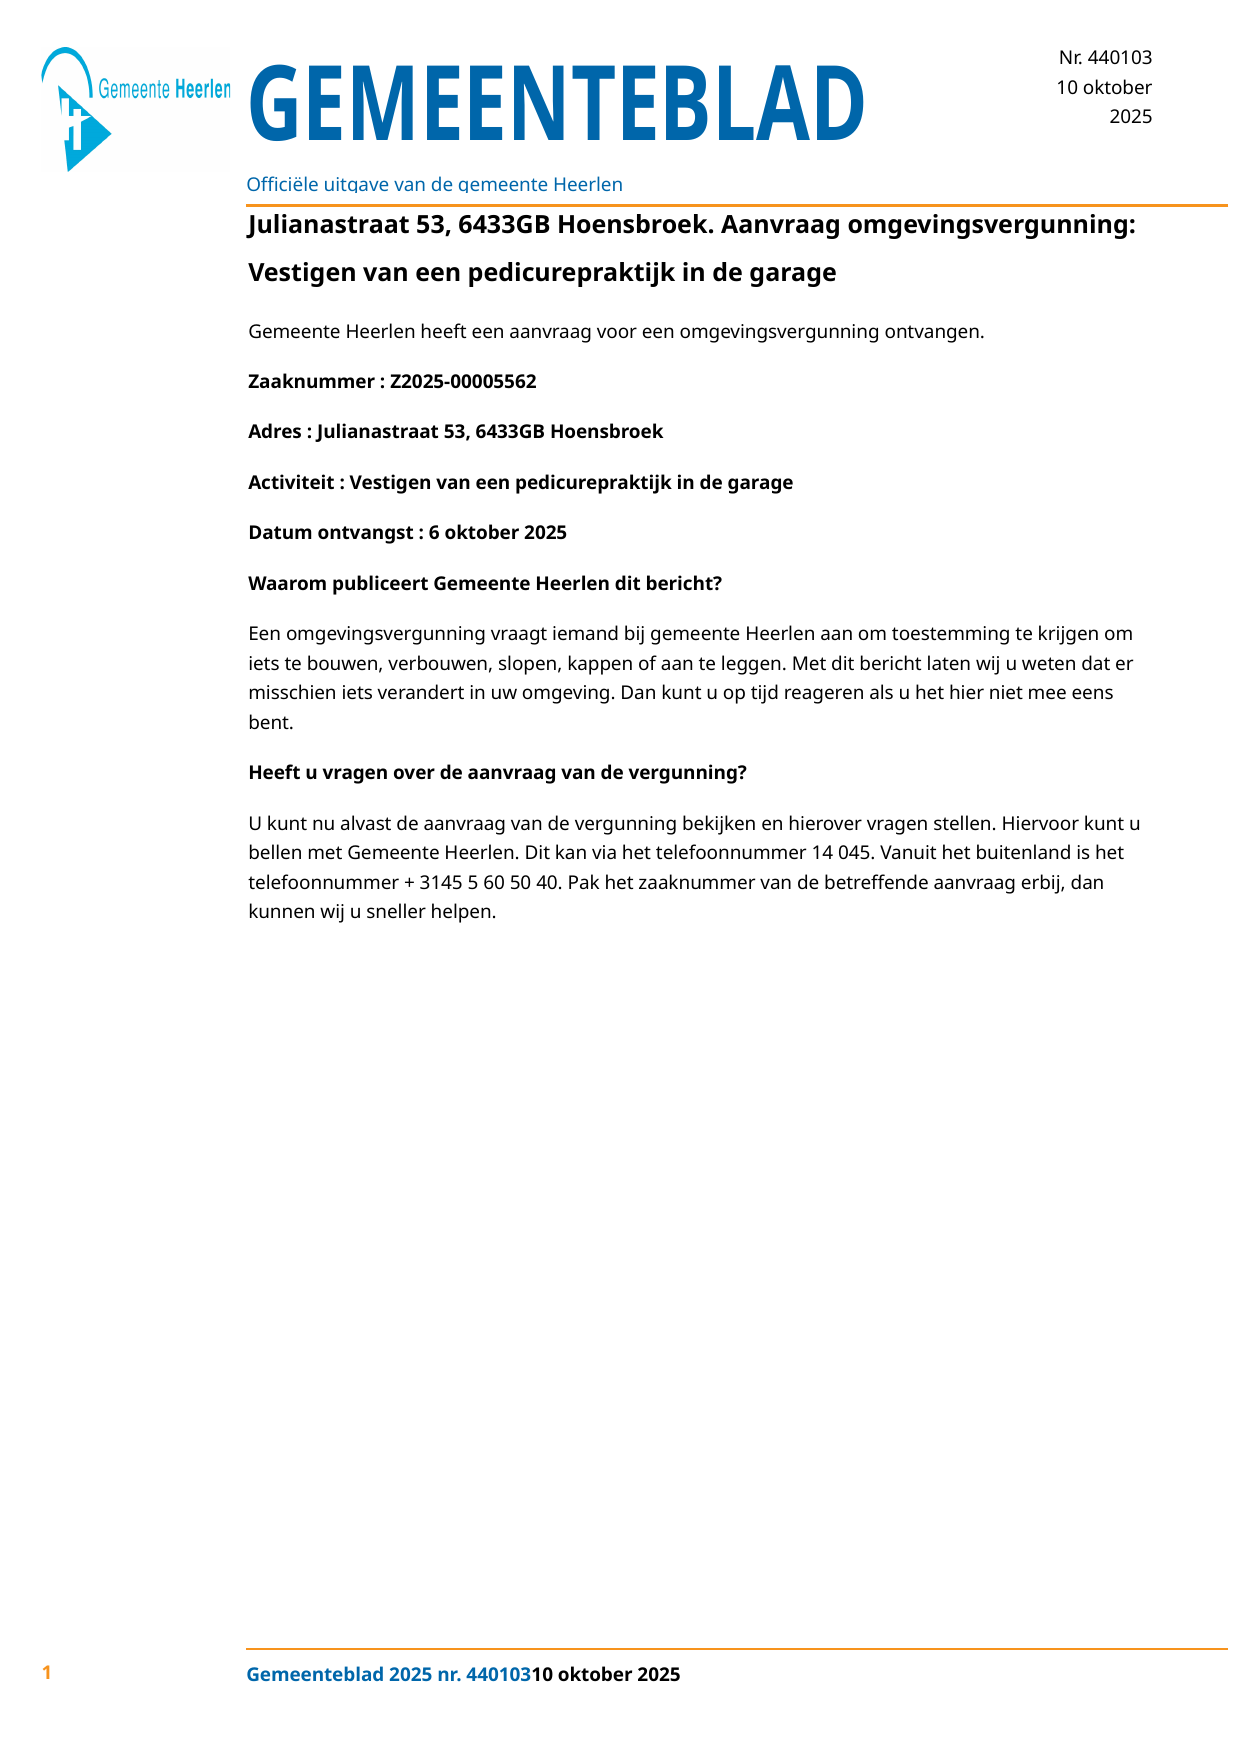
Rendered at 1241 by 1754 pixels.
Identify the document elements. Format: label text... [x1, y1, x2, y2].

picture [41, 47, 59, 70]
text Gemeente Heerlen heeft een aanvraag voor een omgevingsvergunning ontvangen. [248, 318, 1152, 344]
text Een omgevingsvergunning vraagt iemand bij gemeente Heerlen aan om toestemming te krijgen om iets te bouwen, verbouwen, slopen, kappen of aan te leggen. Met dit bericht laten wij u weten dat er misschien iets verandert in uw omgeving. Dan kunt u op tijd reageren als u het hier niet mee eens bent. [248, 620, 1152, 735]
text Julianastraat 53, 6433GB Hoensbroek. Aanvraag omgevingsvergunning: Vestigen van een pedicurepraktijk in de garage [248, 207, 1152, 288]
text Activiteit : Vestigen van een pedicurepraktijk in de garage [248, 469, 1152, 495]
picture [41, 47, 231, 172]
text Datum ontvangst : 6 oktober 2025 [248, 519, 1152, 545]
text Waarom publiceert Gemeente Heerlen dit bericht? [248, 570, 1152, 596]
text U kunt nu alvast de aanvraag van de vergunning bekijken en hierover vragen stellen. Hiervoor kunt u bellen met Gemeente Heerlen. Dit kan via het telefoonnummer 14 045. Vanuit het buitenland is het telefoonnummer + 3145 5 60 50 40. Pak het zaaknummer van de betreffende aanvraag erbij, dan kunnen wij u sneller helpen. [248, 810, 1152, 924]
text Adres : Julianastraat 53, 6433GB Hoensbroek [248, 419, 1152, 444]
text Heeft u vragen over de aanvraag van de vergunning? [248, 759, 1152, 785]
text Zaaknummer : Z2025-00005562 [248, 368, 1152, 394]
